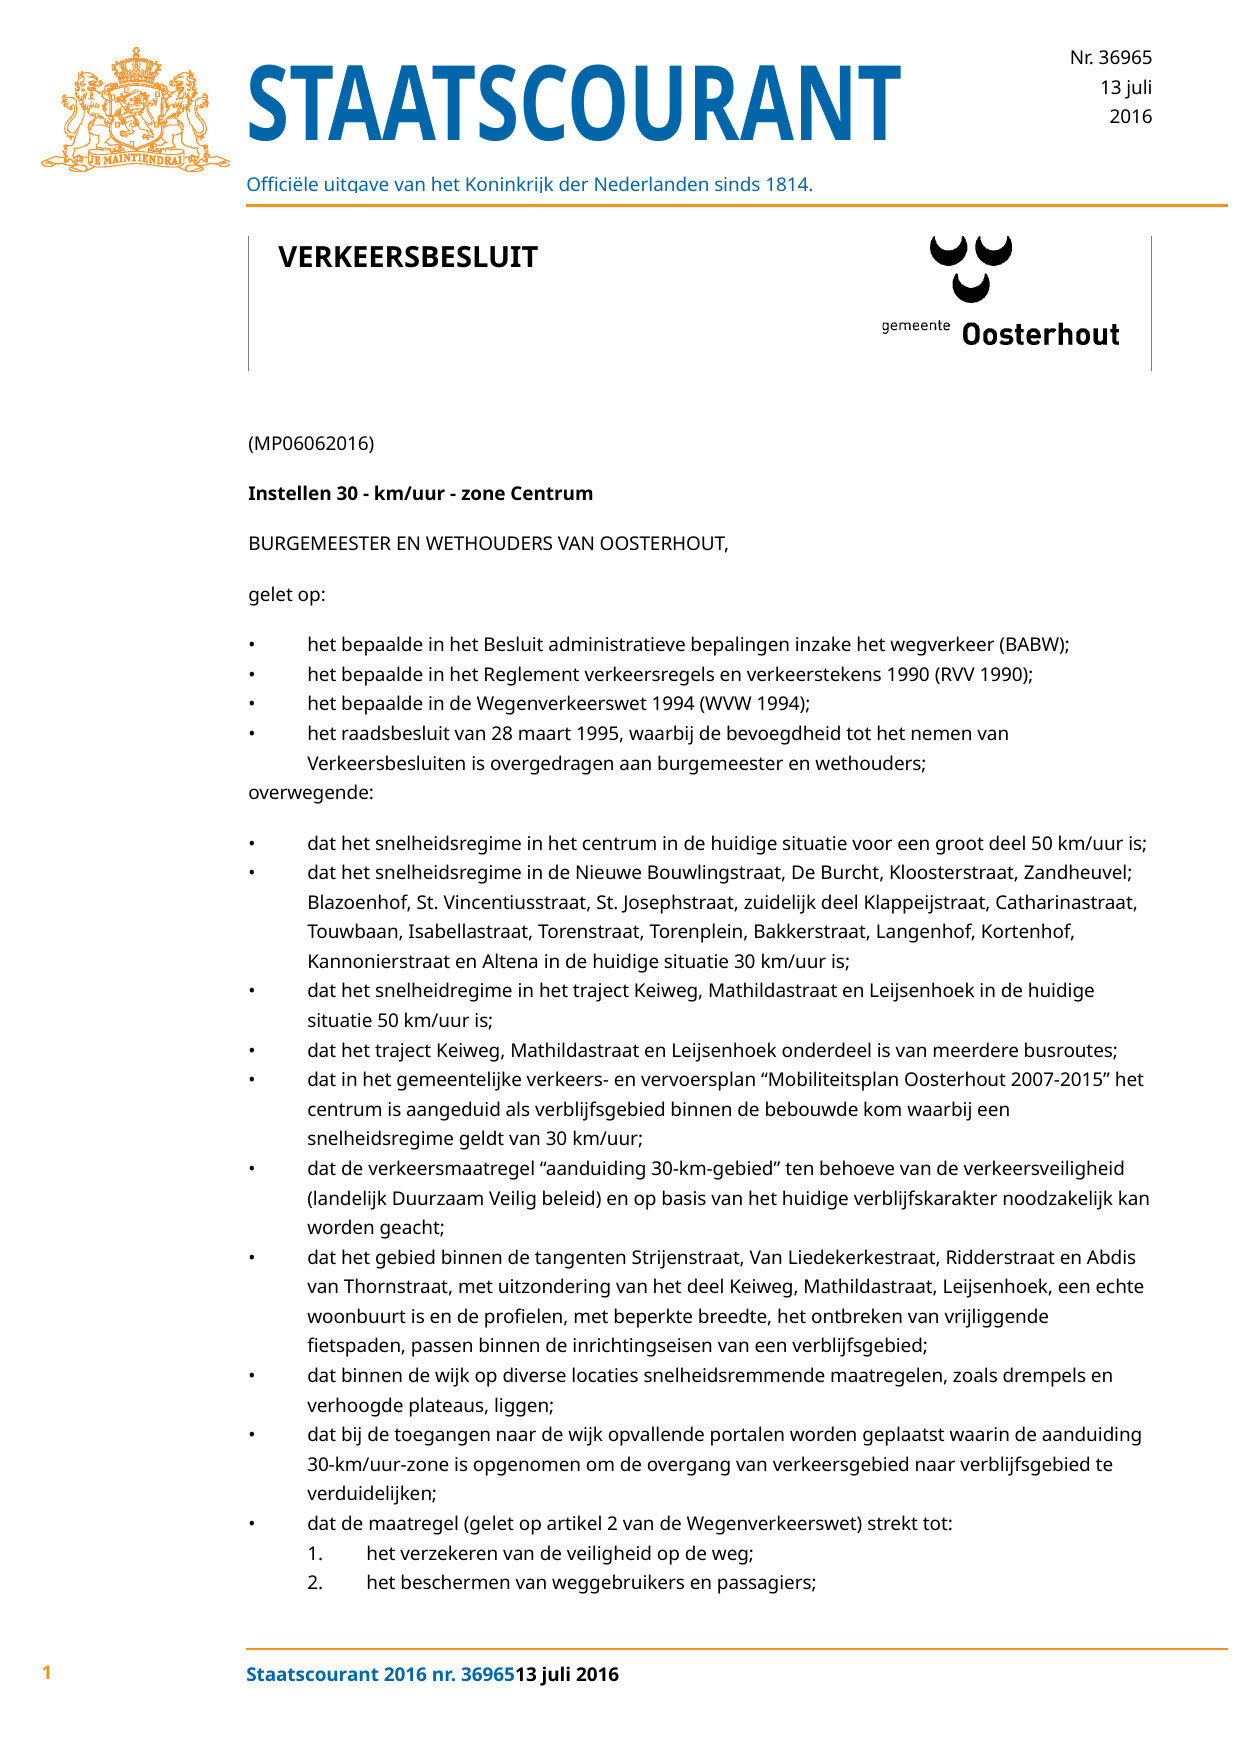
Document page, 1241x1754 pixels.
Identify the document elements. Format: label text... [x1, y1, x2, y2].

text (MP06062016) [248, 430, 1152, 455]
text Instellen 30 - km/uur - zone Centrum [248, 480, 1152, 506]
table_header VERKEERSBESLUIT [249, 236, 850, 371]
list dat het gebied binnen de tangenten Strijenstraat, Van Liedekerkestraat, Ridderstraat en Abdis van Thornstraat, met uitzondering van het deel Keiweg, Mathildastraat, Leijsenhoek, een echte woonbuurt is en de profielen, met beperkte breedte, het ontbreken van vrijliggende fietspaden, passen binnen de inrichtingseisen van een verblijfsgebied; [248, 1244, 1152, 1358]
list dat het snelheidregime in het traject Keiweg, Mathildastraat en Leijsenhoek in de huidige situatie 50 km/uur is; [248, 978, 1152, 1033]
list dat het snelheidsregime in het centrum in de huidige situatie voor een groot deel 50 km/uur is; [248, 830, 1152, 855]
list het beschermen van weggebruikers en passagiers; [307, 1569, 1152, 1595]
list dat bij de toegangen naar de wijk opvallende portalen worden geplaatst waarin de aanduiding 30-km/uur-zone is opgenomen om de overgang van verkeersgebied naar verblijfsgebied te verduidelijken; [248, 1421, 1152, 1506]
list het bepaalde in het Reglement verkeersregels en verkeerstekens 1990 (RVV 1990); [248, 661, 1152, 687]
picture [882, 236, 1119, 345]
list dat in het gemeentelijke verkeers- en vervoersplan “Mobiliteitsplan Oosterhout 2007-2015” het centrum is aangeduid als verblijfsgebied binnen de bebouwde kom waarbij een snelheidsregime geldt van 30 km/uur; [248, 1066, 1152, 1151]
list het verzekeren van de veiligheid op de weg; [307, 1540, 1152, 1565]
text gelet op: [248, 581, 1152, 607]
text overwegende: [248, 779, 1152, 805]
list dat de maatregel (gelet op artikel 2 van de Wegenverkeerswet) strekt tot: [248, 1510, 1152, 1536]
text BURGEMEESTER EN WETHOUDERS VAN OOSTERHOUT, [248, 531, 1152, 556]
list dat de verkeersmaatregel “aanduiding 30-km-gebied” ten behoeve van de verkeersveiligheid (landelijk Duurzaam Veilig beleid) en op basis van het huidige verblijfskarakter noodzakelijk kan worden geacht; [248, 1155, 1152, 1240]
list het bepaalde in het Besluit administratieve bepalingen inzake het wegverkeer (BABW); [248, 631, 1152, 657]
list dat het traject Keiweg, Mathildastraat en Leijsenhoek onderdeel is van meerdere busroutes; [248, 1037, 1152, 1062]
list het bepaalde in de Wegenverkeerswet 1994 (WVW 1994); [248, 691, 1152, 716]
picture [41, 47, 231, 172]
list dat het snelheidsregime in de Nieuwe Bouwlingstraat, De Burcht, Kloosterstraat, Zandheuvel; Blazoenhof, St. Vincentiusstraat, St. Josephstraat, zuidelijk deel Klappeijstraat, Catharinastraat, Touwbaan, Isabellastraat, Torenstraat, Torenplein, Bakkerstraat, Langenhof, Kortenhof, Kannonierstraat en Altena in de huidige situatie 30 km/uur is; [248, 859, 1152, 974]
list dat binnen de wijk op diverse locaties snelheidsremmende maatregelen, zoals drempels en verhoogde plateaus, liggen; [248, 1362, 1152, 1417]
table_header [850, 236, 1151, 371]
list het raadsbesluit van 28 maart 1995, waarbij de bevoegdheid tot het nemen van Verkeersbesluiten is overgedragen aan burgemeester en wethouders; [248, 720, 1152, 775]
